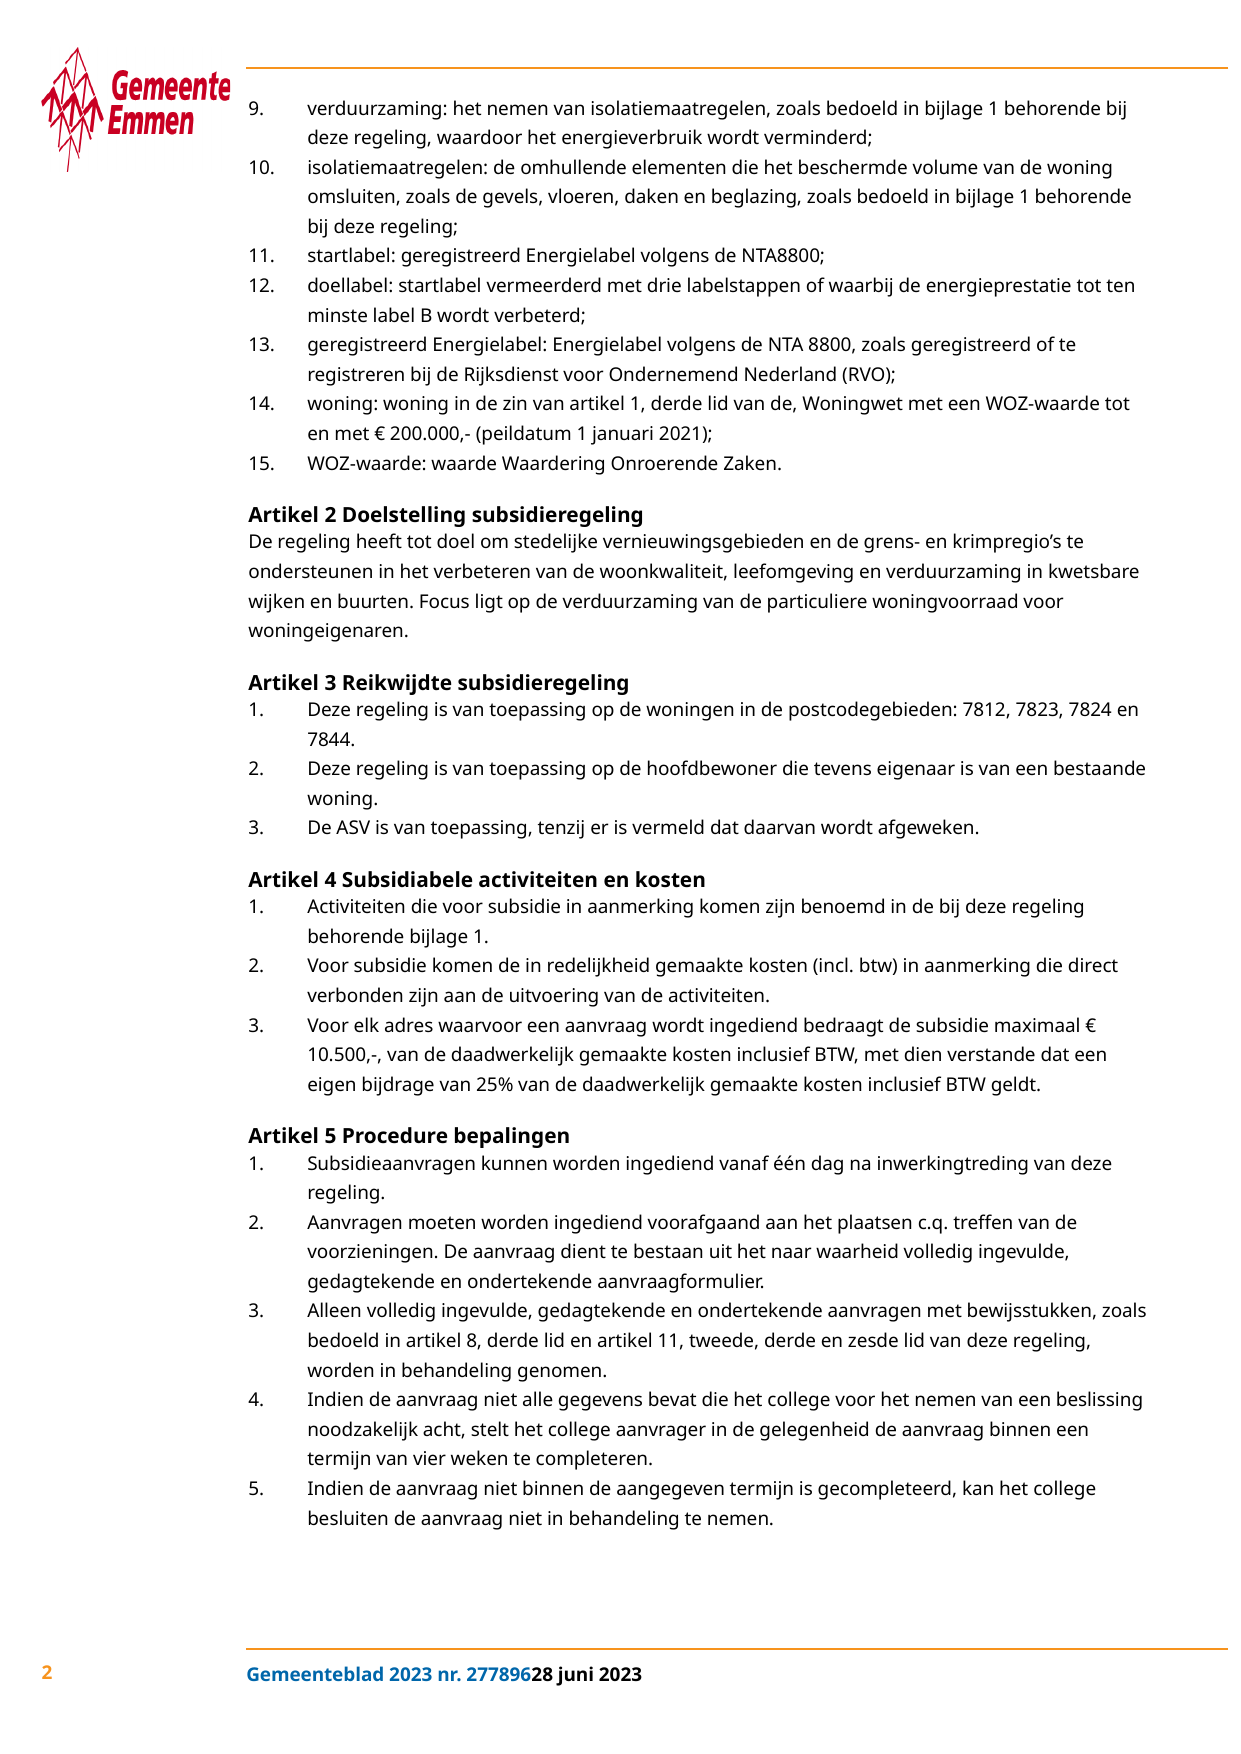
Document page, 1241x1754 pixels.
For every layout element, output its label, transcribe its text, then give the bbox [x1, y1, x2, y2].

list Aanvragen moeten worden ingediend voorafgaand aan het plaatsen c.q. treffen van de voorzieningen. De aanvraag dient te bestaan uit het naar waarheid volledig ingevulde, gedagtekende en ondertekende aanvraagformulier. [248, 1209, 1152, 1294]
list De ASV is van toepassing, tenzij er is vermeld dat daarvan wordt afgeweken. [248, 814, 1152, 840]
picture [41, 47, 231, 172]
text De regeling heeft tot doel om stedelijke vernieuwingsgebieden en de grens- en krimpregio’s te ondersteunen in het verbeteren van de woonkwaliteit, leefomgeving en verduurzaming in kwetsbare wijken en buurten. Focus ligt op de verduurzaming van de particuliere woningvoorraad voor woningeigenaren. [248, 529, 1152, 643]
list Deze regeling is van toepassing op de hoofdbewoner die tevens eigenaar is van een bestaande woning. [248, 755, 1152, 811]
list startlabel: geregistreerd Energielabel volgens de NTA8800; [248, 243, 1152, 268]
list isolatiemaatregelen: de omhullende elementen die het beschermde volume van de woning omsluiten, zoals de gevels, vloeren, daken en beglazing, zoals bedoeld in bijlage 1 behorende bij deze regeling; [248, 154, 1152, 239]
list geregistreerd Energielabel: Energielabel volgens de NTA 8800, zoals geregistreerd of te registreren bij de Rijksdienst voor Ondernemend Nederland (RVO); [248, 331, 1152, 387]
list verduurzaming: het nemen van isolatiemaatregelen, zoals bedoeld in bijlage 1 behorende bij deze regeling, waardoor het energieverbruik wordt verminderd; [248, 95, 1152, 150]
list Voor elk adres waarvoor een aanvraag wordt ingediend bedraagt de subsidie maximaal € 10.500,-, van de daadwerkelijk gemaakte kosten inclusief BTW, met dien verstande dat een eigen bijdrage van 25% van de daadwerkelijk gemaakte kosten inclusief BTW geldt. [248, 1012, 1152, 1097]
list Indien de aanvraag niet alle gegevens bevat die het college voor het nemen van een beslissing noodzakelijk acht, stelt het college aanvrager in de gelegenheid de aanvraag binnen een termijn van vier weken te completeren. [248, 1386, 1152, 1471]
text Artikel 4 Subsidiabele activiteiten en kosten [248, 865, 1152, 893]
list WOZ-waarde: waarde Waardering Onroerende Zaken. [248, 450, 1152, 476]
text Artikel 3 Reikwijdte subsidieregeling [248, 668, 1152, 696]
list doellabel: startlabel vermeerderd met drie labelstappen of waarbij de energieprestatie tot ten minste label B wordt verbeterd; [248, 272, 1152, 328]
list woning: woning in de zin van artikel 1, derde lid van de, Woningwet met een WOZ-waarde tot en met € 200.000,- (peildatum 1 januari 2021); [248, 391, 1152, 446]
list Subsidieaanvragen kunnen worden ingediend vanaf één dag na inwerkingtreding van deze regeling. [248, 1150, 1152, 1205]
list Alleen volledig ingevulde, gedagtekende en ondertekende aanvragen met bewijsstukken, zoals bedoeld in artikel 8, derde lid en artikel 11, tweede, derde en zesde lid van deze regeling, worden in behandeling genomen. [248, 1298, 1152, 1383]
list Voor subsidie komen de in redelijkheid gemaakte kosten (incl. btw) in aanmerking die direct verbonden zijn aan de uitvoering van de activiteiten. [248, 953, 1152, 1008]
list Activiteiten die voor subsidie in aanmerking komen zijn benoemd in de bij deze regeling behorende bijlage 1. [248, 893, 1152, 949]
list Deze regeling is van toepassing op de woningen in de postcodegebieden: 7812, 7823, 7824 en 7844. [248, 696, 1152, 752]
text Artikel 2 Doelstelling subsidieregeling [248, 500, 1152, 529]
list Indien de aanvraag niet binnen de aangegeven termijn is gecompleteerd, kan het college besluiten de aanvraag niet in behandeling te nemen. [248, 1475, 1152, 1531]
text Artikel 5 Procedure bepalingen [248, 1121, 1152, 1150]
